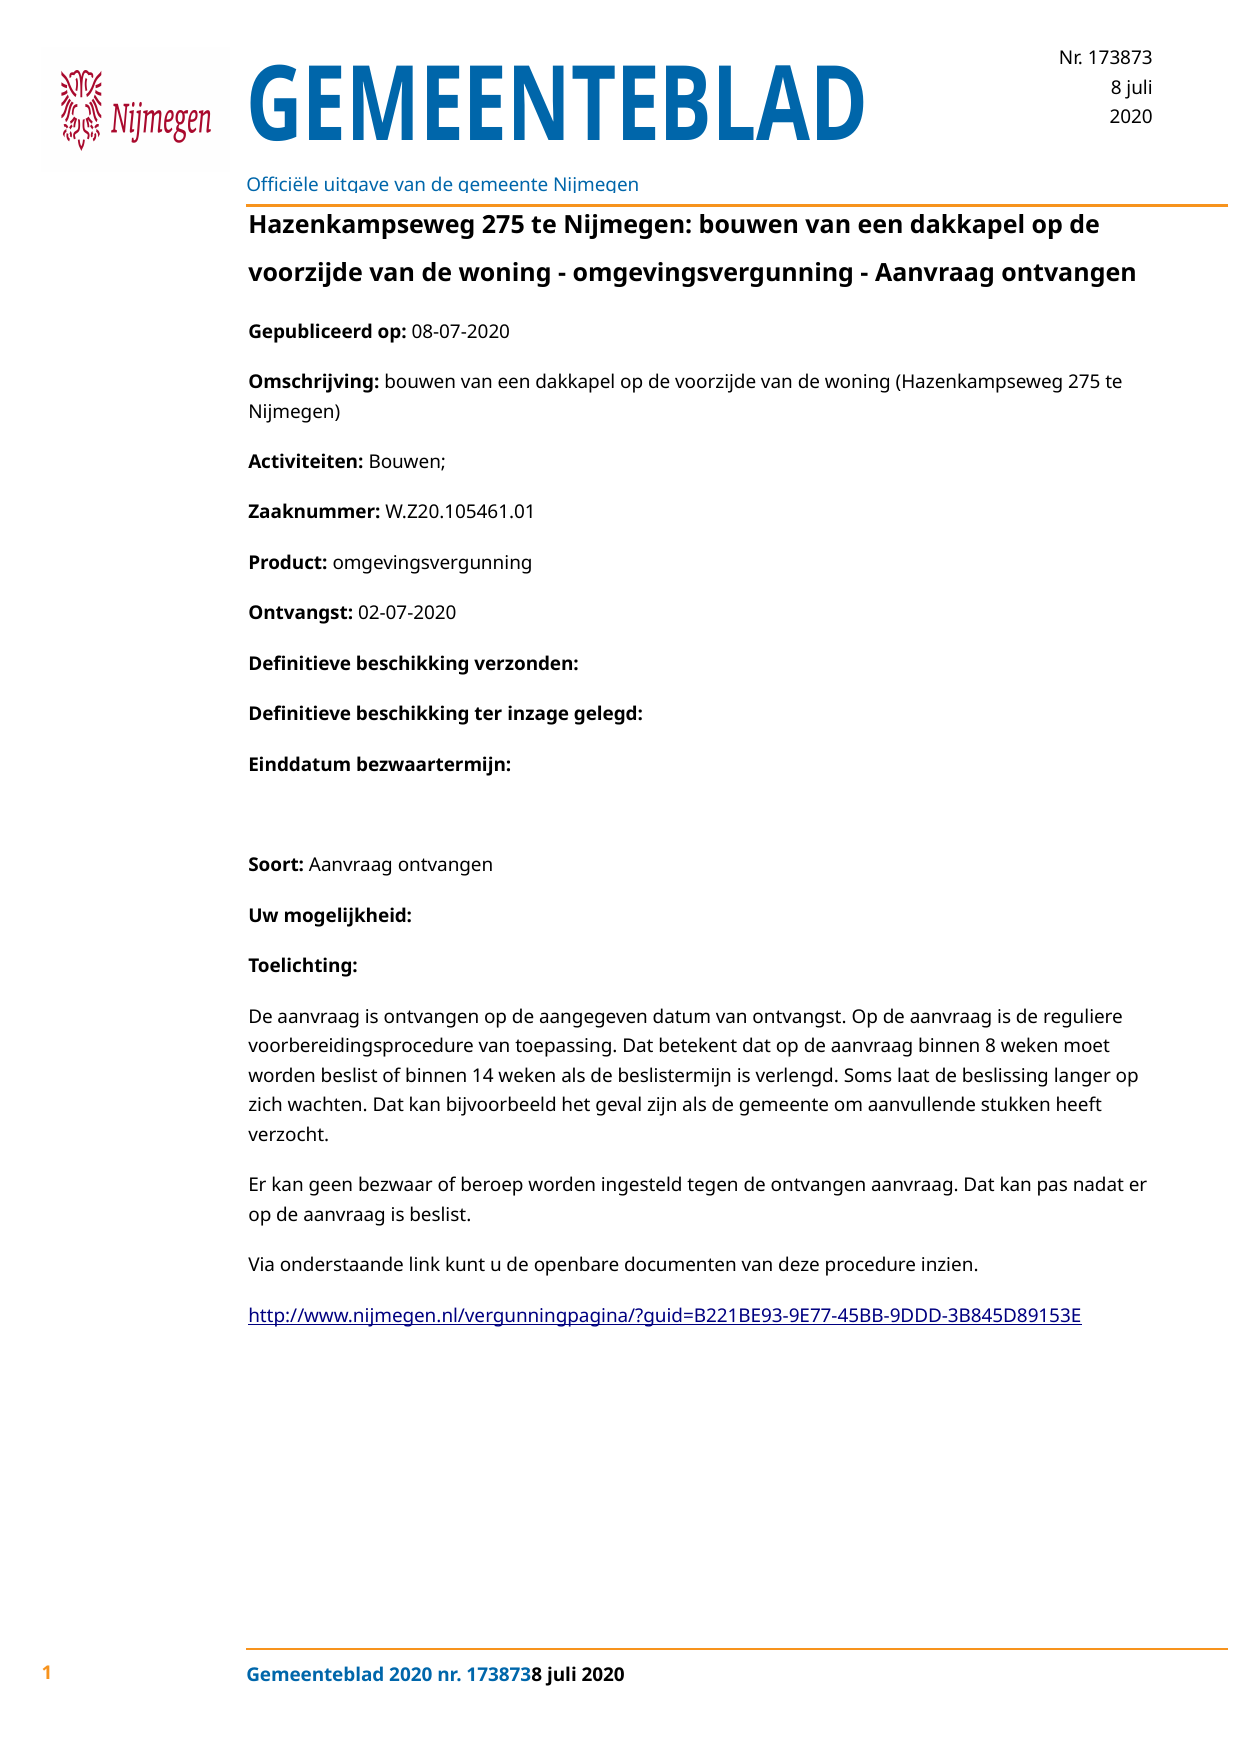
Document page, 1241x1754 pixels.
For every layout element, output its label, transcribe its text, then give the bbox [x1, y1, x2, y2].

text Einddatum bezwaartermijn: [248, 751, 1152, 777]
text Via onderstaande link kunt u de openbare documenten van deze procedure inzien. [248, 1252, 1152, 1277]
text http://www.nijmegen.nl/vergunningpagina/?guid=B221BE93-9E77-45BB-9DDD-3B845D89153E [248, 1302, 1152, 1328]
picture [41, 47, 231, 172]
text Ontvangst: 02-07-2020 [248, 599, 1152, 625]
text Definitieve beschikking verzonden: [248, 650, 1152, 676]
text Hazenkampseweg 275 te Nijmegen: bouwen van een dakkapel op de voorzijde van de woning - omgevingsvergunning - Aanvraag ontvangen [248, 207, 1152, 288]
text Zaaknummer: W.Z20.105461.01 [248, 499, 1152, 524]
text Toelichting: [248, 952, 1152, 978]
text De aanvraag is ontvangen op de aangegeven datum van ontvangst. Op de aanvraag is de reguliere voorbereidingsprocedure van toepassing. Dat betekent dat op de aanvraag binnen 8 weken moet worden beslist of binnen 14 weken als de beslistermijn is verlengd. Soms laat de beslissing langer op zich wachten. Dat kan bijvoorbeeld het geval zijn als de gemeente om aanvullende stukken heeft verzocht. [248, 1003, 1152, 1147]
text Soort: Aanvraag ontvangen [248, 852, 1152, 877]
text Activiteiten: Bouwen; [248, 448, 1152, 474]
text Uw mogelijkheid: [248, 902, 1152, 928]
text Product: omgevingsvergunning [248, 549, 1152, 575]
text Gepubliceerd op: 08-07-2020 [248, 318, 1152, 344]
text Omschrijving: bouwen van een dakkapel op de voorzijde van de woning (Hazenkampseweg 275 te Nijmegen) [248, 368, 1152, 424]
text Er kan geen bezwaar of beroep worden ingesteld tegen de ontvangen aanvraag. Dat kan pas nadat er op de aanvraag is beslist. [248, 1172, 1152, 1227]
text Definitieve beschikking ter inzage gelegd: [248, 700, 1152, 726]
